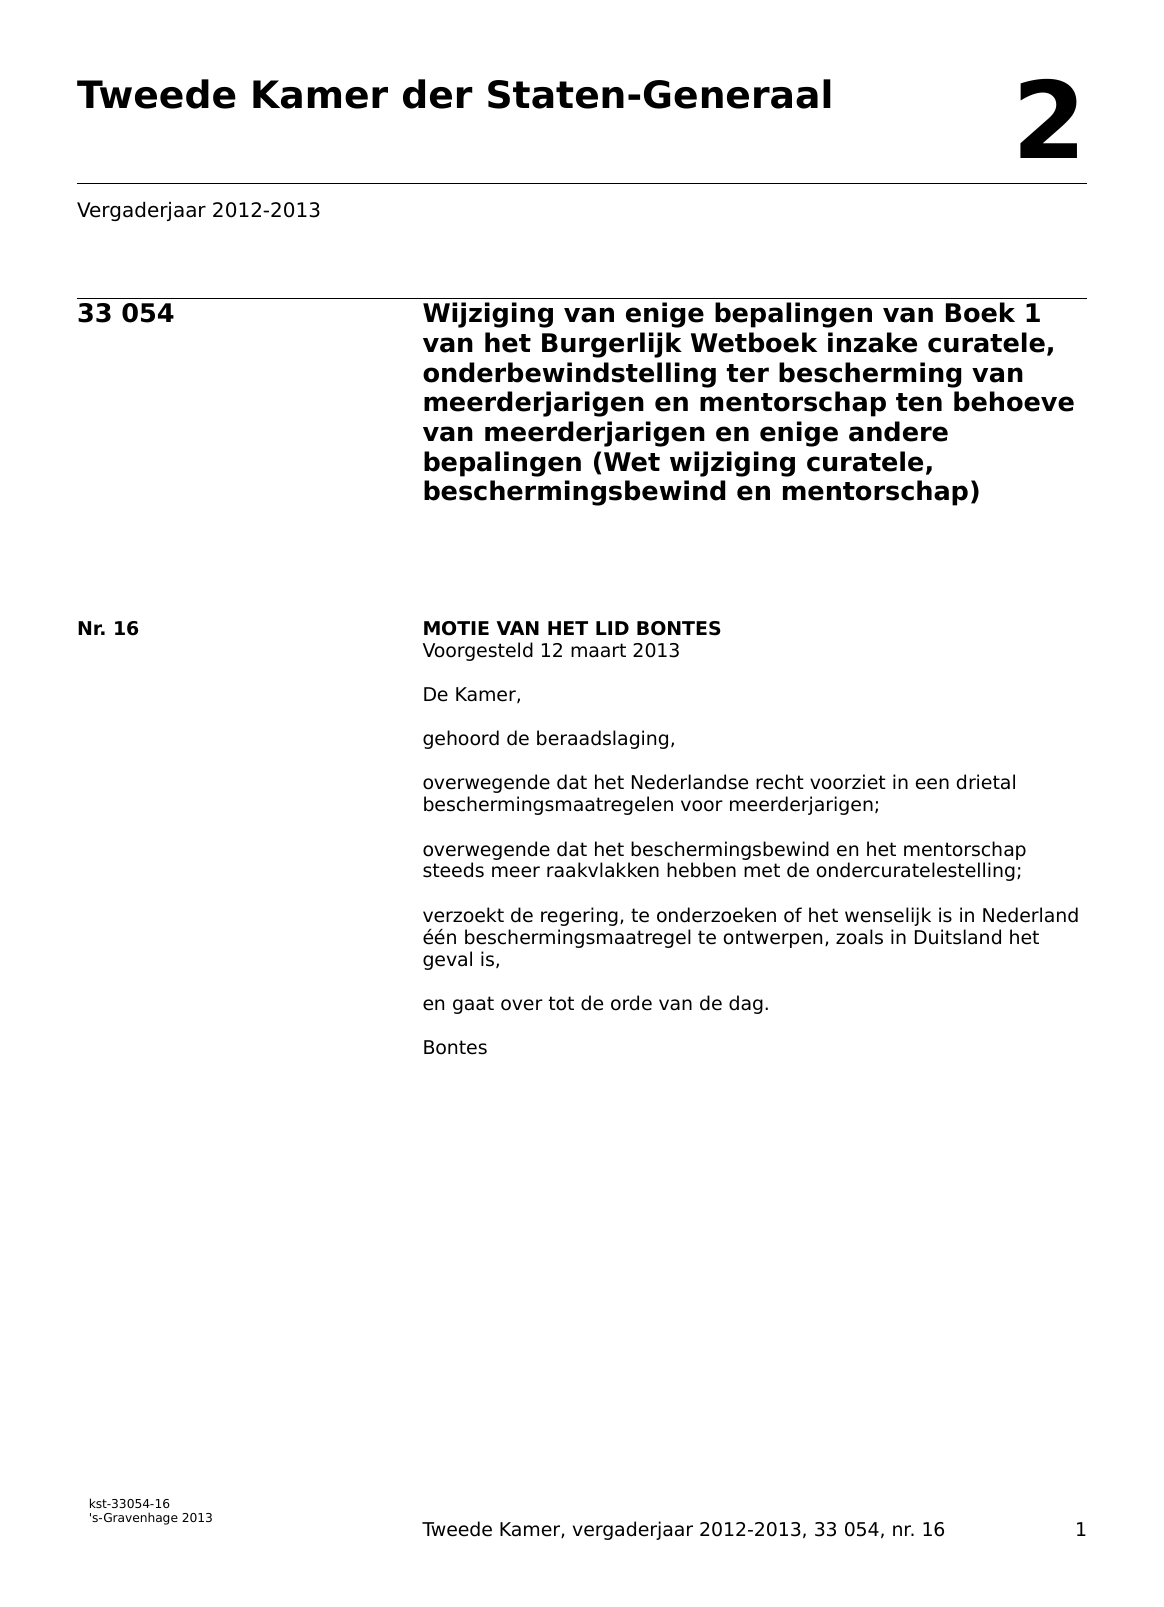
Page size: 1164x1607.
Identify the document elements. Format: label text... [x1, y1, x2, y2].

text De Kamer, [422, 684, 1087, 706]
text Bontes [422, 1037, 1087, 1059]
text 's-Gravenhage 2013 [88, 1511, 323, 1525]
table_header Tweede Kamer der Staten-Generaal [77, 59, 886, 183]
text Voorgesteld 12 maart 2013 [422, 640, 1087, 662]
subtitle 33 054 Wijziging van enige bepalingen van Boek 1 van het Burgerlijk Wetboek inzake curatele, onderbewindstelling ter bescherming van meerderjarigen en mentorschap ten behoeve van meerderjarigen en enige andere bepalingen (Wet wijziging curatele, beschermingsbewind en mentorschap) [77, 299, 1087, 507]
text overwegende dat het Nederlandse recht voorziet in een drietal beschermingsmaatregelen voor meerderjarigen; [422, 772, 1087, 816]
text gehoord de beraadslaging, [422, 728, 1087, 750]
text verzoekt de regering, te onderzoeken of het wenselijk is in Nederland één beschermingsmaatregel te ontwerpen, zoals in Duitsland het geval is, [422, 904, 1087, 971]
text kst-33054-16 [88, 1497, 323, 1511]
table_header 2 [886, 59, 1087, 183]
text en gaat over tot de orde van de dag. [422, 993, 1087, 1015]
table_cell Vergaderjaar 2012-2013 [77, 184, 1087, 298]
text overwegende dat het beschermingsbewind en het mentorschap steeds meer raakvlakken hebben met de ondercuratelestelling; [422, 838, 1087, 882]
subtitle Nr. 16 MOTIE VAN HET LID BONTES [77, 618, 1087, 640]
